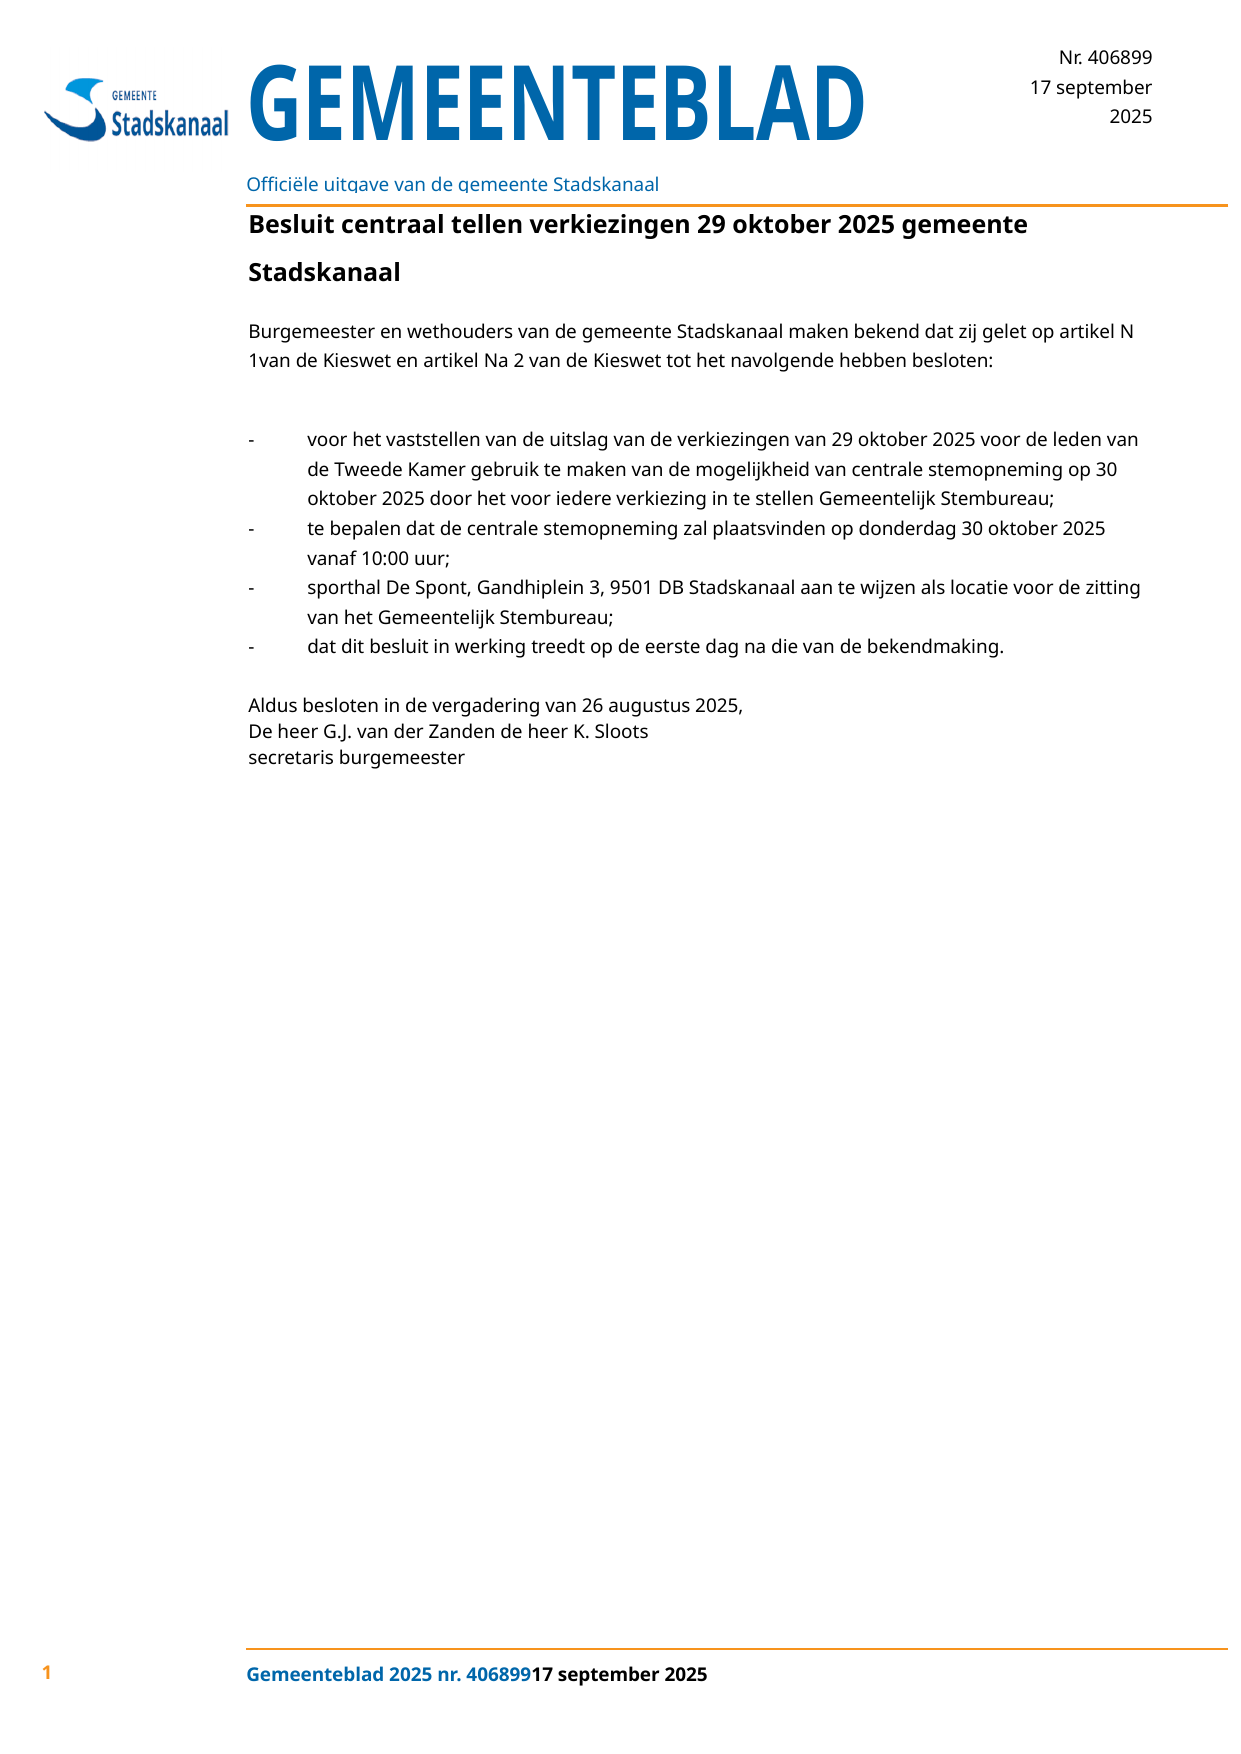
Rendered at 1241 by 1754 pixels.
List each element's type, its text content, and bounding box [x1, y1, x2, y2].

picture [41, 47, 231, 172]
text Burgemeester en wethouders van de gemeente Stadskanaal maken bekend dat zij gelet op artikel N 1van de Kieswet en artikel Na 2 van de Kieswet tot het navolgende hebben besloten: [248, 318, 1152, 373]
list sporthal De Spont, Gandhiplein 3, 9501 DB Stadskanaal aan te wijzen als locatie voor de zitting van het Gemeentelijk Stembureau; [248, 574, 1152, 629]
list dat dit besluit in werking treedt op de eerste dag na die van de bekendmaking. [248, 633, 1152, 659]
text Aldus besloten in de vergadering van 26 augustus 2025, [248, 693, 1152, 718]
list te bepalen dat de centrale stemopneming zal plaatsvinden op donderdag 30 oktober 2025 vanaf 10:00 uur; [248, 515, 1152, 570]
text secretaris burgemeester [248, 744, 1152, 770]
text Besluit centraal tellen verkiezingen 29 oktober 2025 gemeente Stadskanaal [248, 207, 1152, 288]
list voor het vaststellen van de uitslag van de verkiezingen van 29 oktober 2025 voor de leden van de Tweede Kamer gebruik te maken van de mogelijkheid van centrale stemopneming op 30 oktober 2025 door het voor iedere verkiezing in te stellen Gemeentelijk Stembureau; [248, 426, 1152, 511]
text De heer G.J. van der Zanden de heer K. Sloots [248, 718, 1152, 744]
